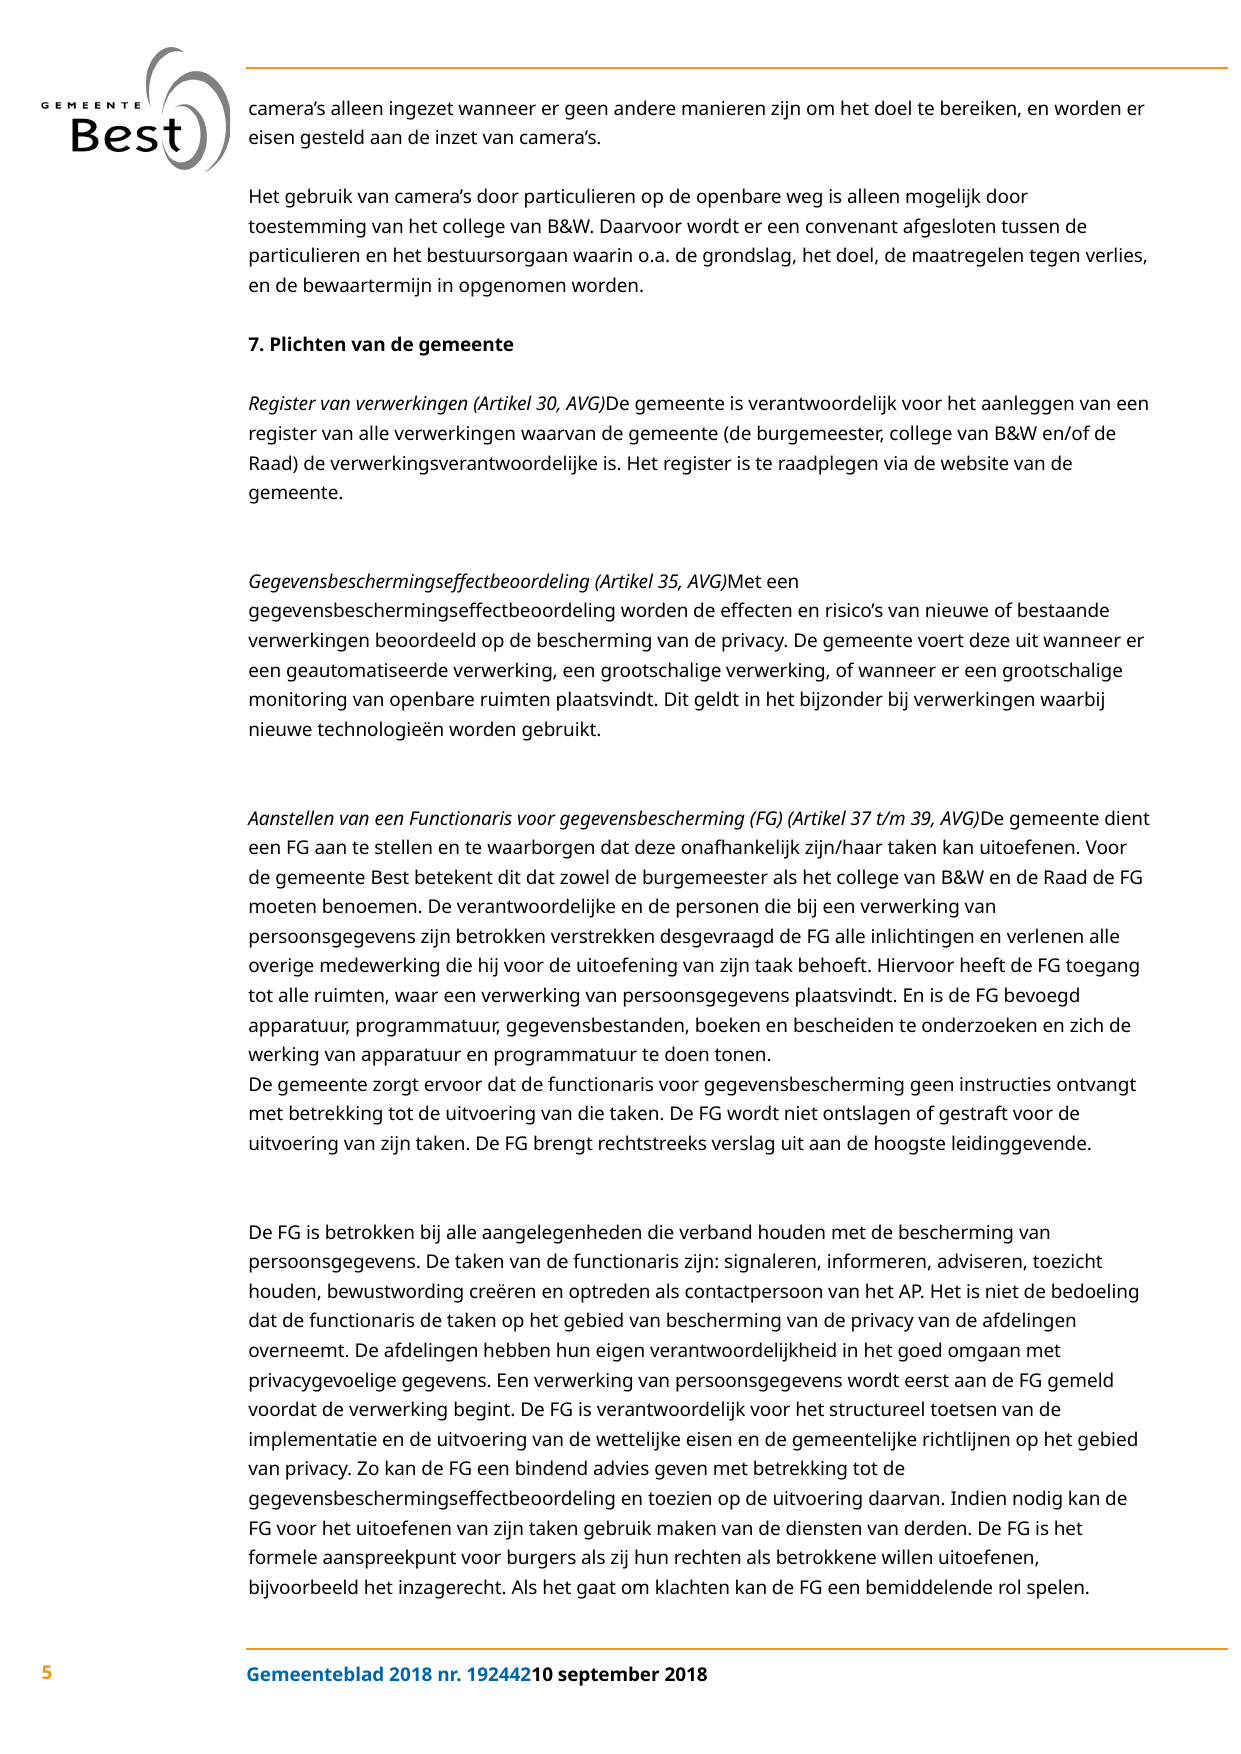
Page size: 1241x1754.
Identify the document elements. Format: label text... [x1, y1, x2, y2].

text 7. Plichten van de gemeente [248, 331, 1152, 357]
text Het gebruik van camera’s door particulieren op de openbare weg is alleen mogelijk door toestemming van het college van B&W. Daarvoor wordt er een convenant afgesloten tussen de particulieren en het bestuursorgaan waarin o.a. de grondslag, het doel, de maatregelen tegen verlies, en de bewaartermijn in opgenomen worden. [248, 183, 1152, 298]
text camera’s alleen ingezet wanneer er geen andere manieren zijn om het doel te bereiken, en worden er eisen gesteld aan de inzet van camera’s. [248, 95, 1152, 150]
text De FG is betrokken bij alle aangelegenheden die verband houden met de bescherming van persoonsgegevens. De taken van de functionaris zijn: signaleren, informeren, adviseren, toezicht houden, bewustwording creëren en optreden als contactpersoon van het AP. Het is niet de bedoeling dat de functionaris de taken op het gebied van bescherming van de privacy van de afdelingen overneemt. De afdelingen hebben hun eigen verantwoordelijkheid in het goed omgaan met privacygevoelige gegevens. Een verwerking van persoonsgegevens wordt eerst aan de FG gemeld voordat de verwerking begint. De FG is verantwoordelijk voor het structureel toetsen van de implementatie en de uitvoering van de wettelijke eisen en de gemeentelijke richtlijnen op het gebied van privacy. Zo kan de FG een bindend advies geven met betrekking tot de gegevensbeschermingseffectbeoordeling en toezien op de uitvoering daarvan. Indien nodig kan de FG voor het uitoefenen van zijn taken gebruik maken van de diensten van derden. De FG is het formele aanspreekpunt voor burgers als zij hun rechten als betrokkene willen uitoefenen, bijvoorbeeld het inzagerecht. Als het gaat om klachten kan de FG een bemiddelende rol spelen. [248, 1219, 1152, 1600]
picture [41, 47, 231, 172]
text Aanstellen van een Functionaris voor gegevensbescherming (FG) (Artikel 37 t/m 39, AVG)De gemeente dient een FG aan te stellen en te waarborgen dat deze onafhankelijk zijn/haar taken kan uitoefenen. Voor de gemeente Best betekent dit dat zowel de burgemeester als het college van B&W en de Raad de FG moeten benoemen. De verantwoordelijke en de personen die bij een verwerking van persoonsgegevens zijn betrokken verstrekken desgevraagd de FG alle inlichtingen en verlenen alle overige medewerking die hij voor de uitoefening van zijn taak behoeft. Hiervoor heeft de FG toegang tot alle ruimten, waar een verwerking van persoonsgegevens plaatsvindt. En is de FG bevoegd apparatuur, programmatuur, gegevensbestanden, boeken en bescheiden te onderzoeken en zich de werking van apparatuur en programmatuur te doen tonen. [248, 805, 1152, 1067]
text Gegevensbeschermingseffectbeoordeling (Artikel 35, AVG)Met een gegevensbeschermingseffectbeoordeling worden de effecten en risico’s van nieuwe of bestaande verwerkingen beoordeeld op de bescherming van de privacy. De gemeente voert deze uit wanneer er een geautomatiseerde verwerking, een grootschalige verwerking, of wanneer er een grootschalige monitoring van openbare ruimten plaatsvindt. Dit geldt in het bijzonder bij verwerkingen waarbij nieuwe technologieën worden gebruikt. [248, 568, 1152, 742]
text Register van verwerkingen (Artikel 30, AVG)De gemeente is verantwoordelijk voor het aanleggen van een register van alle verwerkingen waarvan de gemeente (de burgemeester, college van B&W en/of de Raad) de verwerkingsverantwoordelijke is. Het register is te raadplegen via de website van de gemeente. [248, 391, 1152, 505]
text De gemeente zorgt ervoor dat de functionaris voor gegevensbescherming geen instructies ontvangt met betrekking tot de uitvoering van die taken. De FG wordt niet ontslagen of gestraft voor de uitvoering van zijn taken. De FG brengt rechtstreeks verslag uit aan de hoogste leidinggevende. [248, 1071, 1152, 1156]
